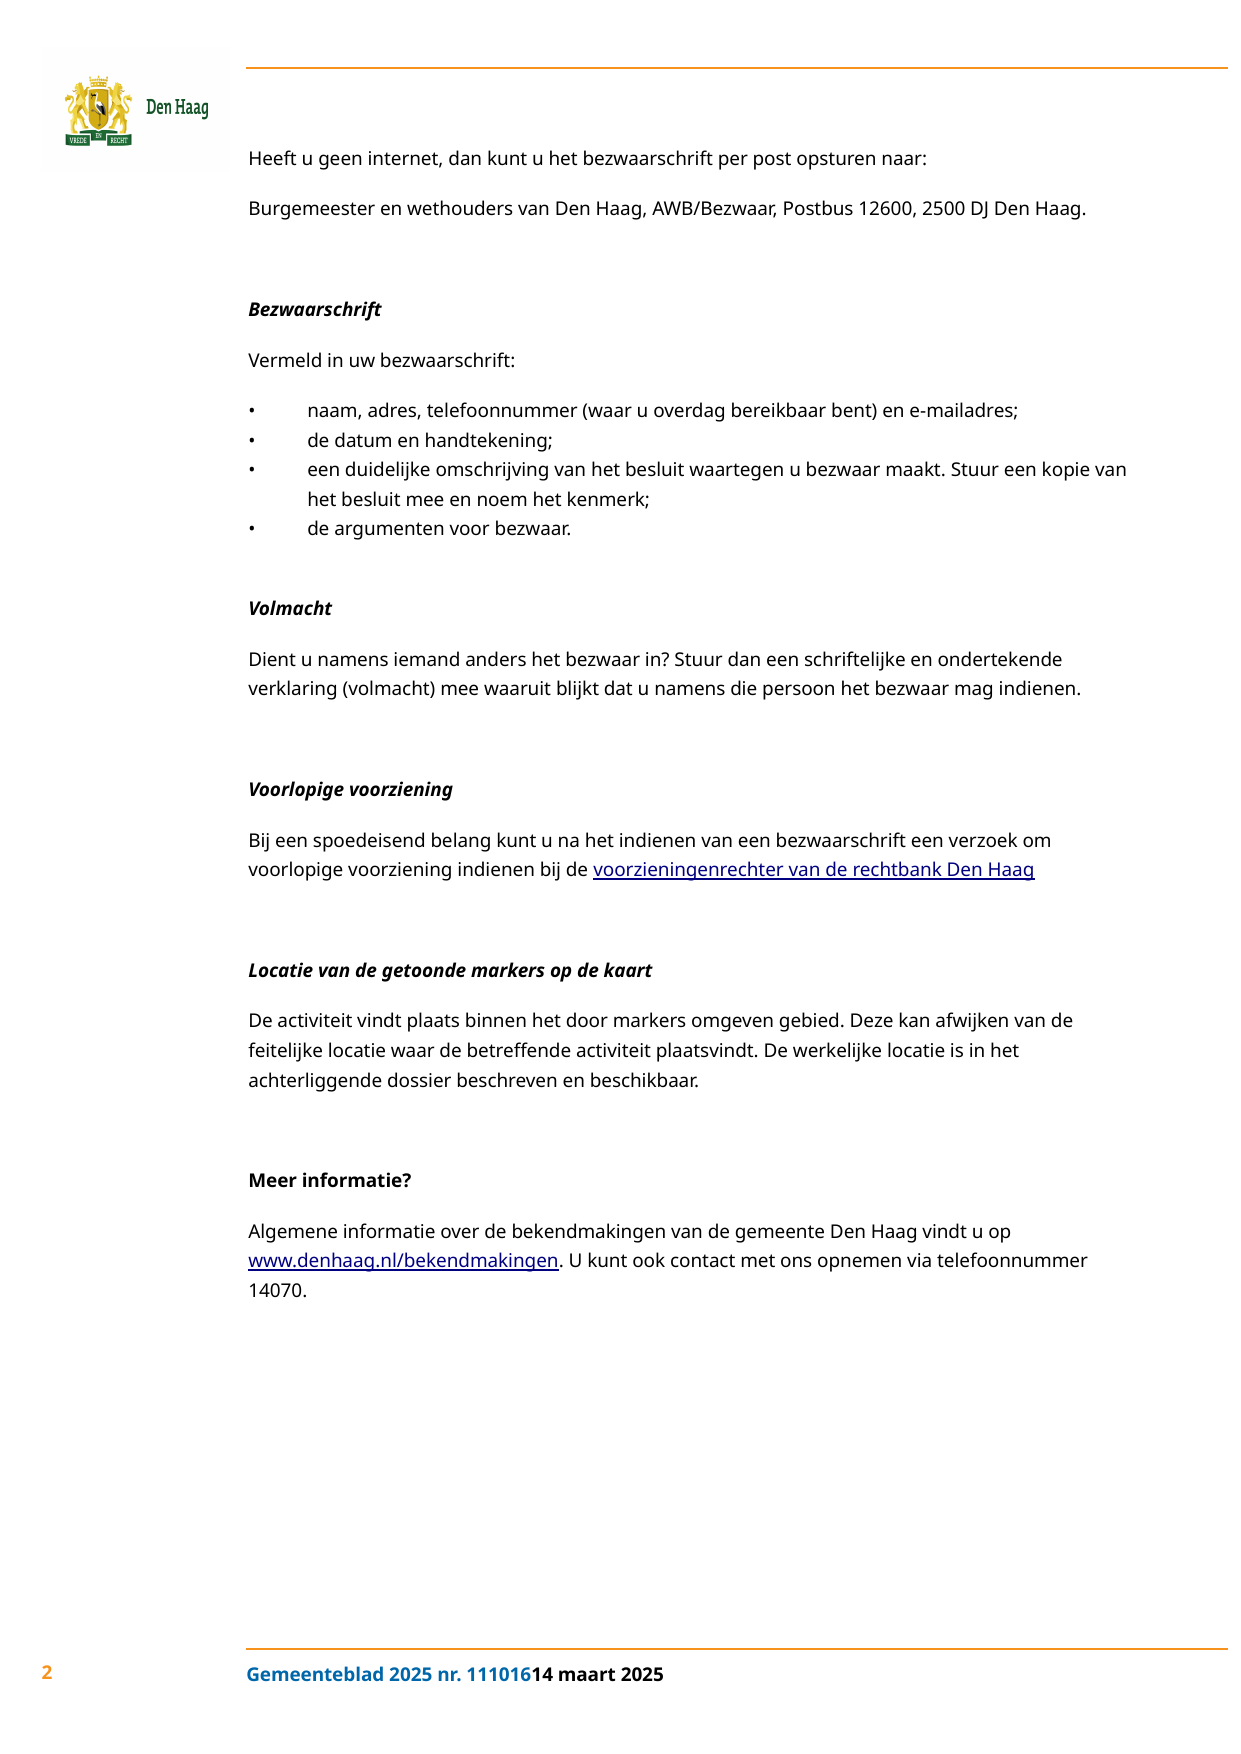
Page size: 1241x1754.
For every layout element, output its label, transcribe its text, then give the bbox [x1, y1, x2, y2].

text Burgemeester en wethouders van Den Haag, AWB/Bezwaar, Postbus 12600, 2500 DJ Den Haag. [248, 196, 1152, 221]
text Voorlopige voorziening [248, 776, 1152, 802]
text De activiteit vindt plaats binnen het door markers omgeven gebied. Deze kan afwijken van de feitelijke locatie waar de betreffende activiteit plaatsvindt. De werkelijke locatie is in het achterliggende dossier beschreven en beschikbaar. [248, 1008, 1152, 1093]
list een duidelijke omschrijving van het besluit waartegen u bezwaar maakt. Stuur een kopie van het besluit mee en noem het kenmerk; [248, 456, 1152, 512]
text Bezwaarschrift [248, 296, 1152, 322]
picture [41, 47, 231, 172]
text Volmacht [248, 596, 1152, 621]
list de datum en handtekening; [248, 427, 1152, 453]
list de argumenten voor bezwaar. [248, 516, 1152, 541]
text Locatie van de getoonde markers op de kaart [248, 957, 1152, 983]
text Heeft u geen internet, dan kunt u het bezwaarschrift per post opsturen naar: [248, 145, 1152, 171]
text Dient u namens iemand anders het bezwaar in? Stuur dan een schriftelijke en ondertekende verklaring (volmacht) mee waaruit blijkt dat u namens die persoon het bezwaar mag indienen. [248, 646, 1152, 701]
text Meer informatie? [248, 1168, 1152, 1193]
text Algemene informatie over de bekendmakingen van de gemeente Den Haag vindt u op www.denhaag.nl/bekendmakingen. U kunt ook contact met ons opnemen via telefoonnummer 14070. [248, 1218, 1152, 1303]
list naam, adres, telefoonnummer (waar u overdag bereikbaar bent) en e-mailadres; [248, 397, 1152, 423]
text Bij een spoedeisend belang kunt u na het indienen van een bezwaarschrift een verzoek om voorlopige voorziening indienen bij de voorzieningenrechter van de rechtbank Den Haag [248, 827, 1152, 882]
text Vermeld in uw bezwaarschrift: [248, 347, 1152, 373]
